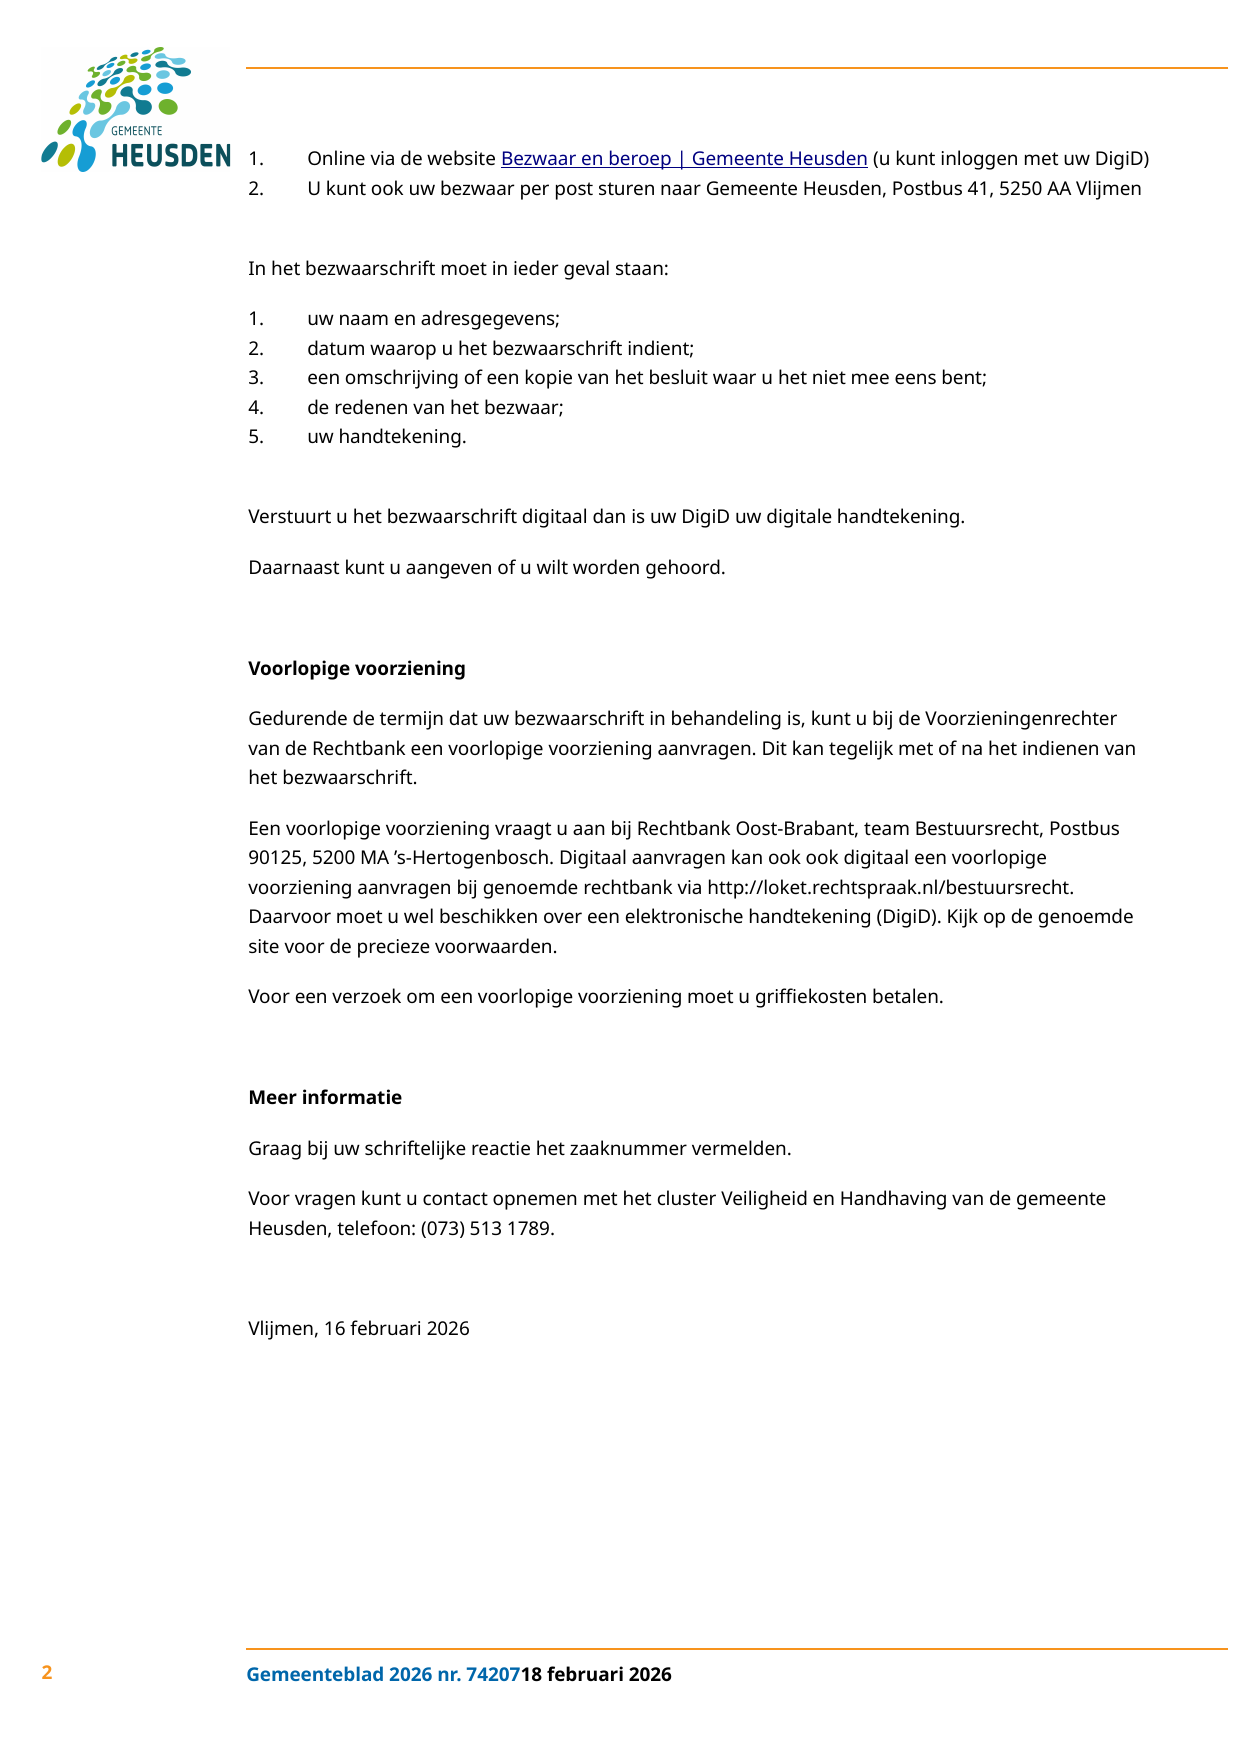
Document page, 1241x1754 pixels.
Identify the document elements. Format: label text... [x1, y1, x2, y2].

text Voorlopige voorziening [248, 655, 1152, 681]
text Graag bij uw schriftelijke reactie het zaaknummer vermelden. [248, 1135, 1152, 1161]
text Voor een verzoek om een voorlopige voorziening moet u griffiekosten betalen. [248, 983, 1152, 1009]
text Een voorlopige voorziening vraagt u aan bij Rechtbank Oost-Brabant, team Bestuursrecht, Postbus 90125, 5200 MA ’s-Hertogenbosch. Digitaal aanvragen kan ook ook digitaal een voorlopige voorziening aanvragen bij genoemde rechtbank via http://loket.rechtspraak.nl/bestuursrecht. Daarvoor moet u wel beschikken over een elektronische handtekening (DigiD). Kijk op de genoemde site voor de precieze voorwaarden. [248, 815, 1152, 959]
text In het bezwaarschrift moet in ieder geval staan: [248, 255, 1152, 281]
list datum waarop u het bezwaarschrift indient; [248, 335, 1152, 361]
picture [41, 47, 231, 172]
text Vlijmen, 16 februari 2026 [248, 1316, 1152, 1341]
text Daarnaast kunt u aangeven of u wilt worden gehoord. [248, 554, 1152, 580]
text Gedurende de termijn dat uw bezwaarschrift in behandeling is, kunt u bij de Voorzieningenrechter van de Rechtbank een voorlopige voorziening aanvragen. Dit kan tegelijk met of na het indienen van het bezwaarschrift. [248, 705, 1152, 790]
list Online via de website Bezwaar en beroep | Gemeente Heusden (u kunt inloggen met uw DigiD) [248, 145, 1152, 171]
text Verstuurt u het bezwaarschrift digitaal dan is uw DigiD uw digitale handtekening. [248, 503, 1152, 529]
list U kunt ook uw bezwaar per post sturen naar Gemeente Heusden, Postbus 41, 5250 AA Vlijmen [248, 175, 1152, 201]
text Voor vragen kunt u contact opnemen met het cluster Veiligheid en Handhaving van de gemeente Heusden, telefoon: (073) 513 1789. [248, 1185, 1152, 1241]
list uw handtekening. [248, 423, 1152, 449]
list uw naam en adresgegevens; [248, 305, 1152, 331]
list een omschrijving of een kopie van het besluit waar u het niet mee eens bent; [248, 364, 1152, 390]
text Meer informatie [248, 1084, 1152, 1110]
list de redenen van het bezwaar; [248, 394, 1152, 420]
